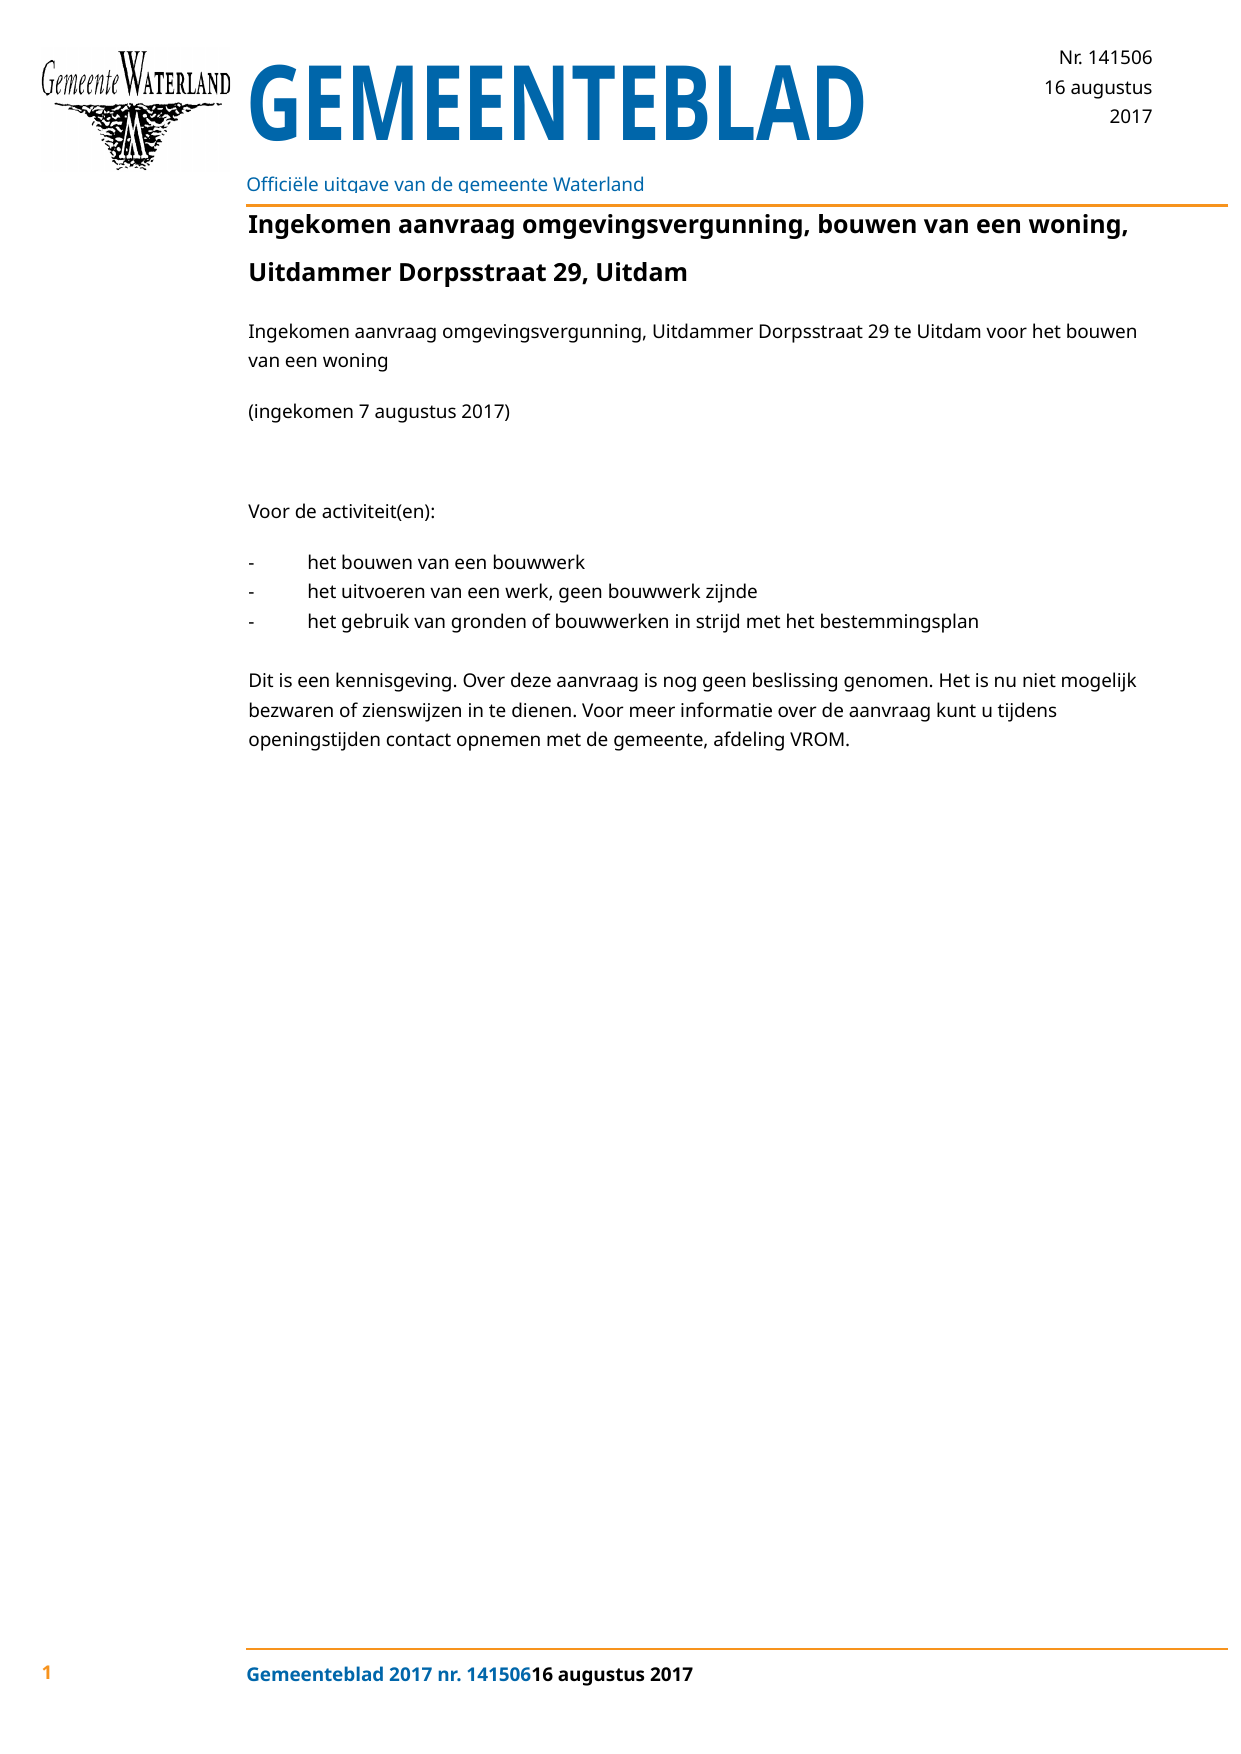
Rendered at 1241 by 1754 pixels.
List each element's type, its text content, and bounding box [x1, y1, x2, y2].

list het bouwen van een bouwwerk [248, 549, 1152, 575]
text Ingekomen aanvraag omgevingsvergunning, bouwen van een woning, Uitdammer Dorpsstraat 29, Uitdam [248, 207, 1152, 288]
text Dit is een kennisgeving. Over deze aanvraag is nog geen beslissing genomen. Het is nu niet mogelijk bezwaren of zienswijzen in te dienen. Voor meer informatie over de aanvraag kunt u tijdens openingstijden contact opnemen met de gemeente, afdeling VROM. [248, 667, 1152, 752]
picture [41, 47, 231, 172]
text (ingekomen 7 augustus 2017) [248, 398, 1152, 424]
text Ingekomen aanvraag omgevingsvergunning, Uitdammer Dorpsstraat 29 te Uitdam voor het bouwen van een woning [248, 318, 1152, 373]
text Voor de activiteit(en): [248, 499, 1152, 524]
list het gebruik van gronden of bouwwerken in strijd met het bestemmingsplan [248, 608, 1152, 634]
list het uitvoeren van een werk, geen bouwwerk zijnde [248, 579, 1152, 604]
